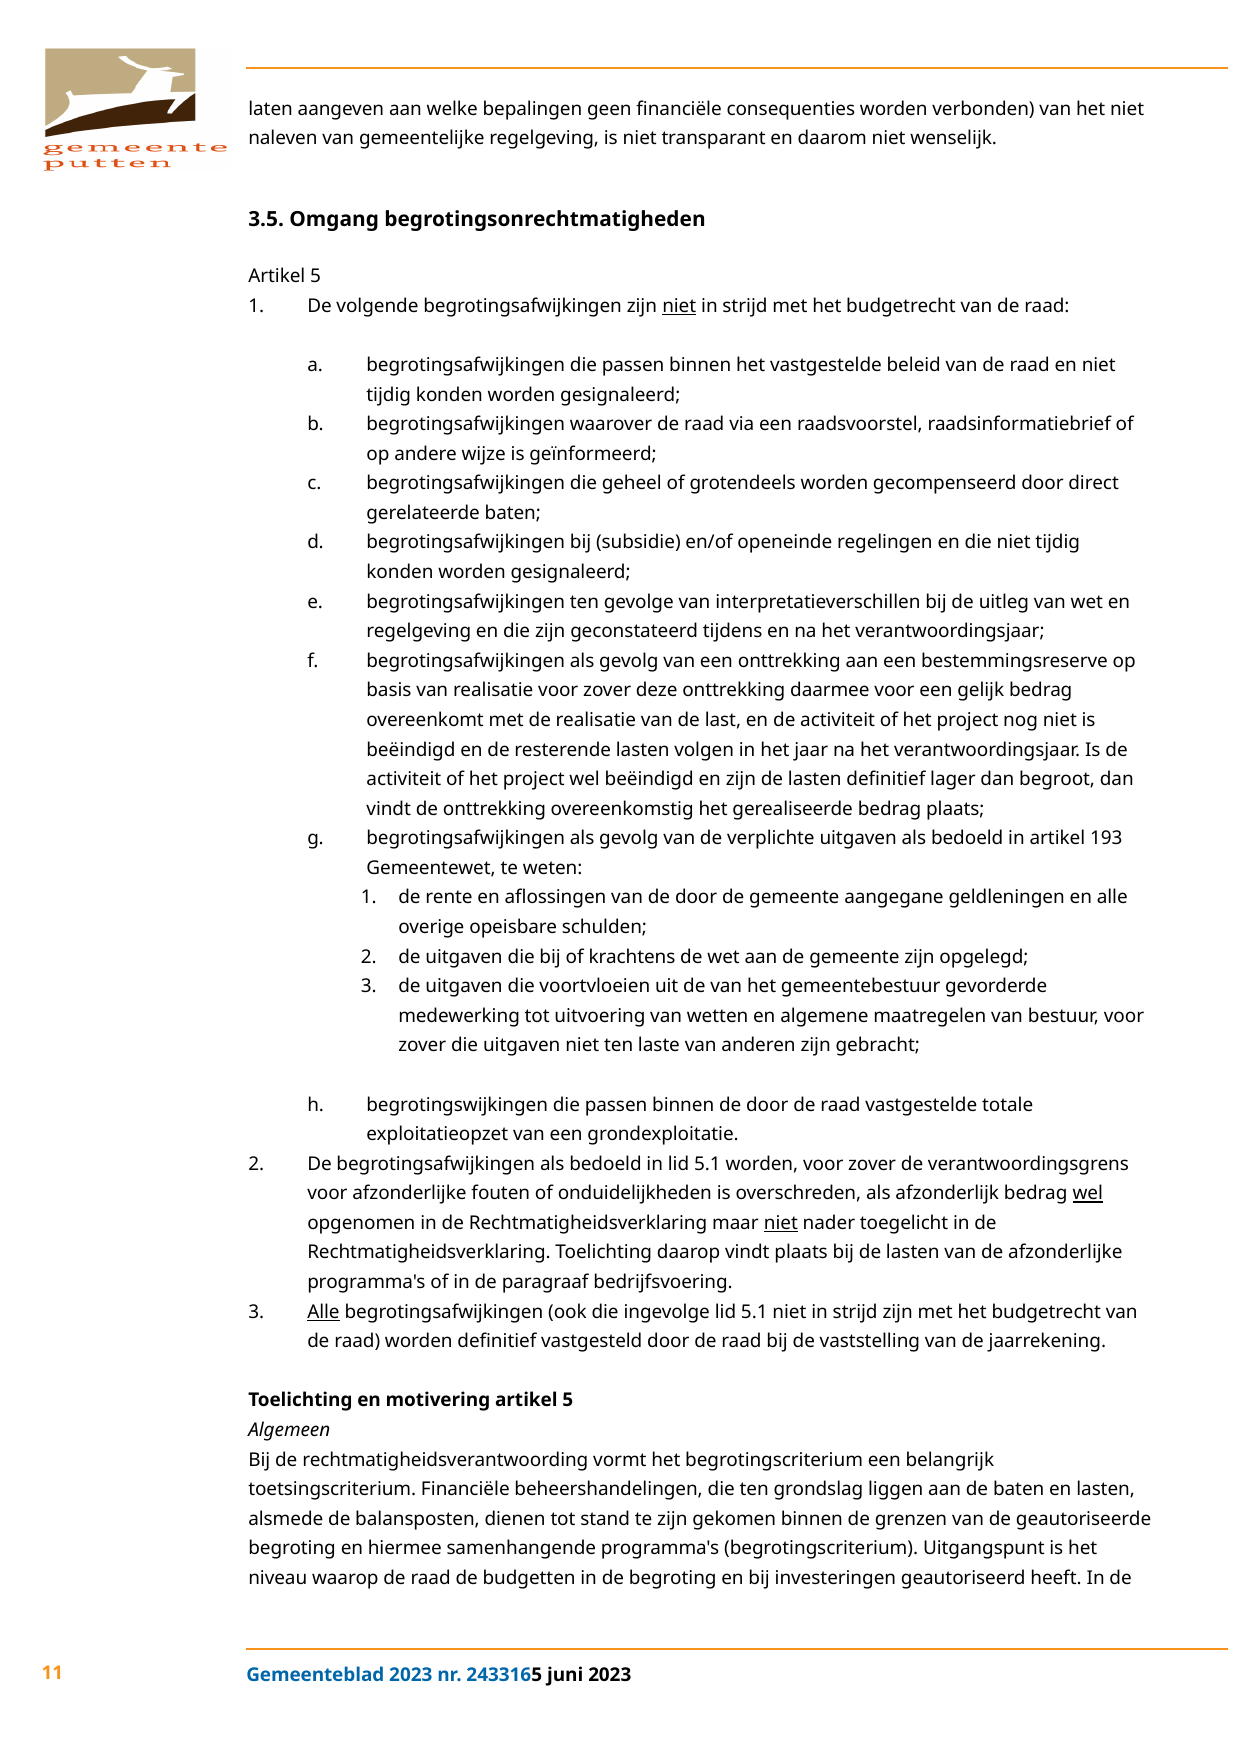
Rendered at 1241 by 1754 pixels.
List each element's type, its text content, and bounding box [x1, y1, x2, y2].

list Alle begrotingsafwijkingen (ook die ingevolge lid 5.1 niet in strijd zijn met het budgetrecht van de raad) worden definitief vastgesteld door de raad bij de vaststelling van de jaarrekening. [248, 1298, 1152, 1353]
list begrotingswijkingen die passen binnen de door de raad vastgestelde totale exploitatieopzet van een grondexploitatie. [307, 1091, 1152, 1146]
text Artikel 5 [248, 262, 1152, 288]
text Bij de rechtmatigheidsverantwoording vormt het begrotingscriterium een belangrijk toetsingscriterium. Financiële beheershandelingen, die ten grondslag liggen aan de baten en lasten, alsmede de balansposten, dienen tot stand te zijn gekomen binnen de grenzen van de geautoriseerde begroting en hiermee samenhangende programma's (begrotingscriterium). Uitgangspunt is het niveau waarop de raad de budgetten in de begroting en bij investeringen geautoriseerd heeft. In de [248, 1446, 1152, 1590]
list begrotingsafwijkingen als gevolg van een onttrekking aan een bestemmingsreserve op basis van realisatie voor zover deze onttrekking daarmee voor een gelijk bedrag overeenkomt met de realisatie van de last, en de activiteit of het project nog niet is beëindigd en de resterende lasten volgen in het jaar na het verantwoordingsjaar. Is de activiteit of het project wel beëindigd en zijn de lasten definitief lager dan begroot, dan vindt de onttrekking overeenkomstig het gerealiseerde bedrag plaats; [307, 647, 1152, 821]
text Toelichting en motivering artikel 5 [248, 1387, 1152, 1412]
text Algemeen [248, 1416, 1152, 1442]
picture [41, 47, 231, 172]
list de uitgaven die voortvloeien uit de van het gemeentebestuur gevorderde medewerking tot uitvoering van wetten en algemene maatregelen van bestuur, voor zover die uitgaven niet ten laste van anderen zijn gebracht; [361, 972, 1152, 1057]
text laten aangeven aan welke bepalingen geen financiële consequenties worden verbonden) van het niet naleven van gemeentelijke regelgeving, is niet transparant en daarom niet wenselijk. [248, 95, 1152, 150]
list De volgende begrotingsafwijkingen zijn niet in strijd met het budgetrecht van de raad: [248, 292, 1152, 318]
list begrotingsafwijkingen die geheel of grotendeels worden gecompenseerd door direct gerelateerde baten; [307, 469, 1152, 525]
list begrotingsafwijkingen bij (subsidie) en/of openeinde regelingen en die niet tijdig konden worden gesignaleerd; [307, 529, 1152, 584]
list begrotingsafwijkingen ten gevolge van interpretatieverschillen bij de uitleg van wet en regelgeving en die zijn geconstateerd tijdens en na het verantwoordingsjaar; [307, 588, 1152, 643]
list De begrotingsafwijkingen als bedoeld in lid 5.1 worden, voor zover de verantwoordingsgrens voor afzonderlijke fouten of onduidelijkheden is overschreden, als afzonderlijk bedrag wel opgenomen in de Rechtmatigheidsverklaring maar niet nader toegelicht in de Rechtmatigheidsverklaring. Toelichting daarop vindt plaats bij de lasten van de afzonderlijke programma's of in de paragraaf bedrijfsvoering. [248, 1150, 1152, 1294]
list de rente en aflossingen van de door de gemeente aangegane geldleningen en alle overige opeisbare schulden; [361, 884, 1152, 939]
list begrotingsafwijkingen waarover de raad via een raadsvoorstel, raadsinformatiebrief of op andere wijze is geïnformeerd; [307, 410, 1152, 466]
list de uitgaven die bij of krachtens de wet aan de gemeente zijn opgelegd; [361, 943, 1152, 968]
text 3.5. Omgang begrotingsonrechtmatigheden [248, 204, 1152, 233]
list begrotingsafwijkingen als gevolg van de verplichte uitgaven als bedoeld in artikel 193 Gemeentewet, te weten: [307, 824, 1152, 880]
list begrotingsafwijkingen die passen binnen het vastgestelde beleid van de raad en niet tijdig konden worden gesignaleerd; [307, 351, 1152, 406]
